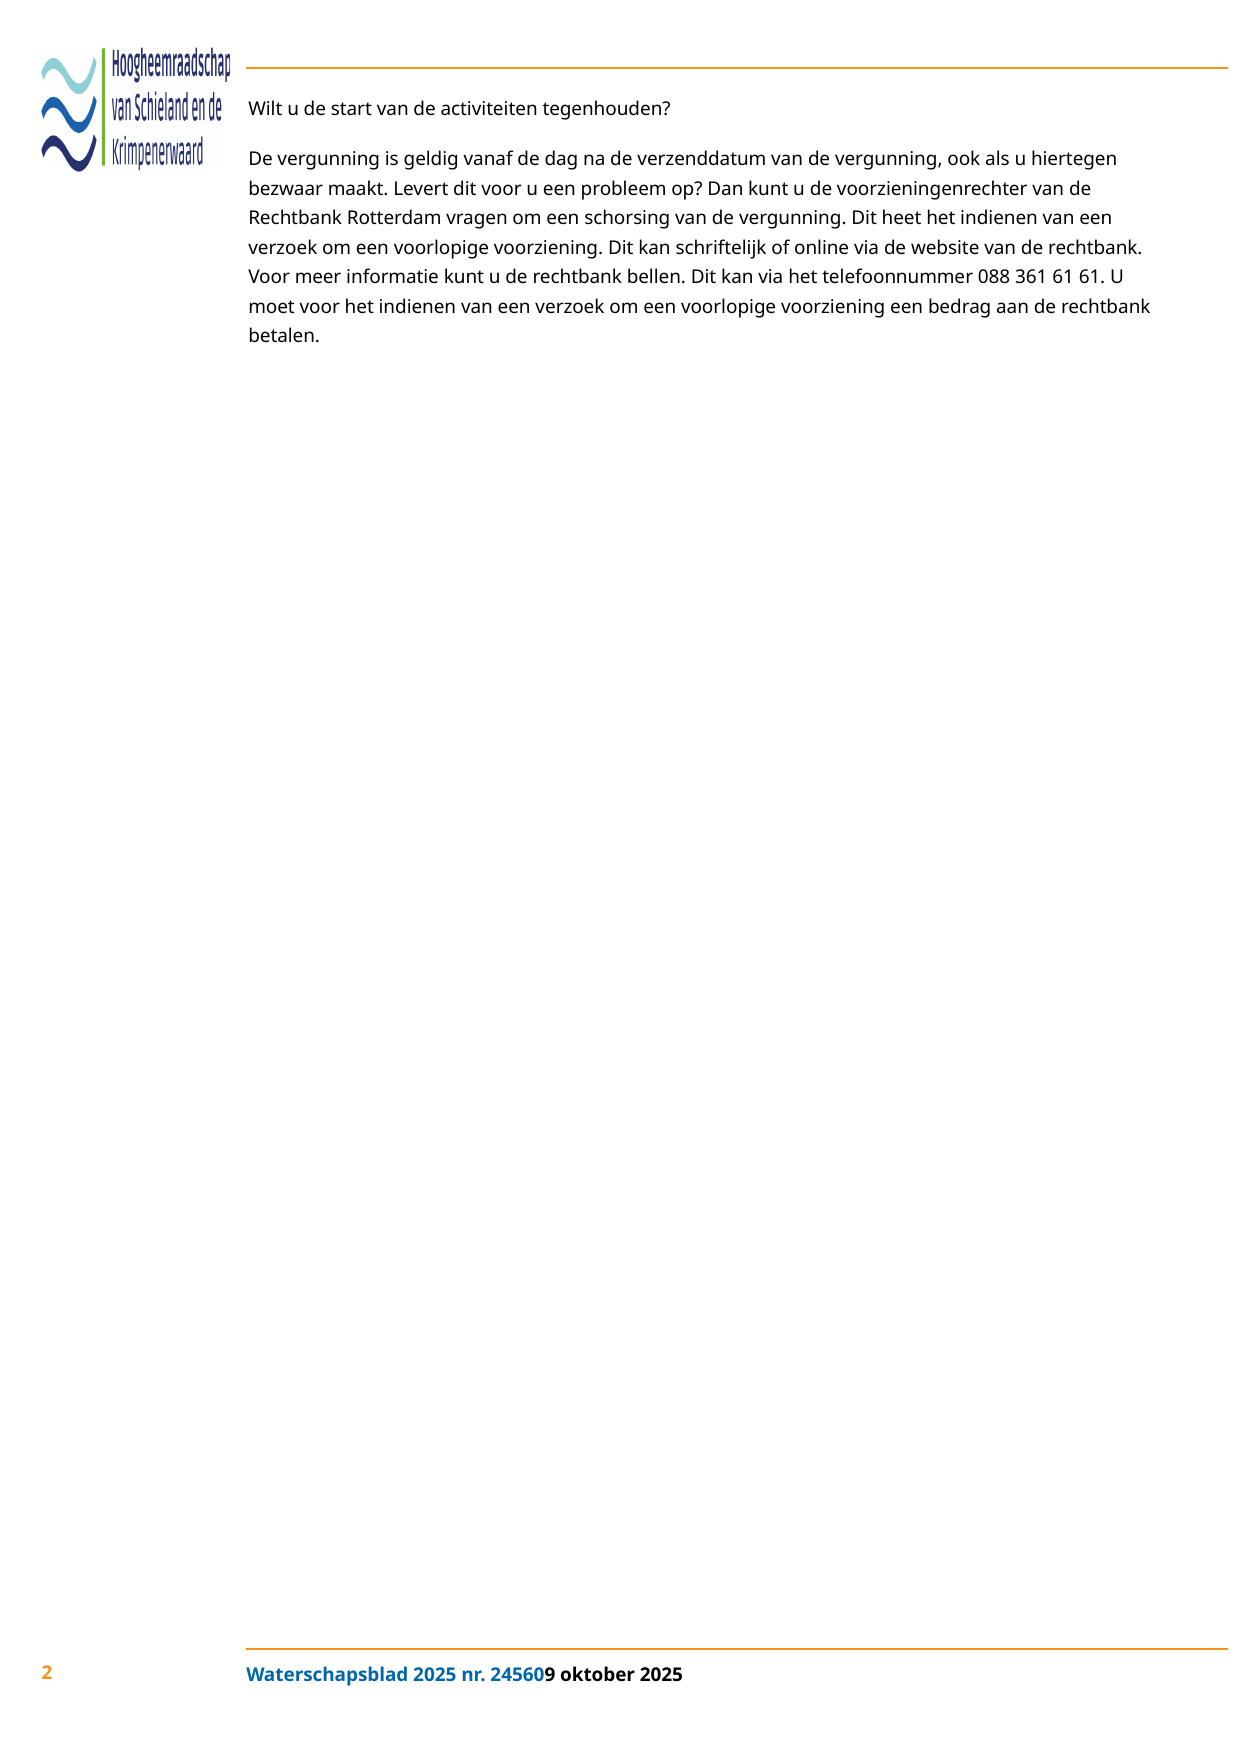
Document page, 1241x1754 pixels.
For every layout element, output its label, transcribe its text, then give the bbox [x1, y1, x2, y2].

text De vergunning is geldig vanaf de dag na de verzenddatum van de vergunning, ook als u hiertegen bezwaar maakt. Levert dit voor u een probleem op? Dan kunt u de voorzieningenrechter van de Rechtbank Rotterdam vragen om een schorsing van de vergunning. Dit heet het indienen van een verzoek om een voorlopige voorziening. Dit kan schriftelijk of online via de website van de rechtbank. Voor meer informatie kunt u de rechtbank bellen. Dit kan via het telefoonnummer 088 361 61 61. U moet voor het indienen van een verzoek om een voorlopige voorziening een bedrag aan de rechtbank betalen. [248, 145, 1152, 348]
text Wilt u de start van de activiteiten tegenhouden? [248, 95, 1152, 121]
picture [41, 47, 231, 172]
